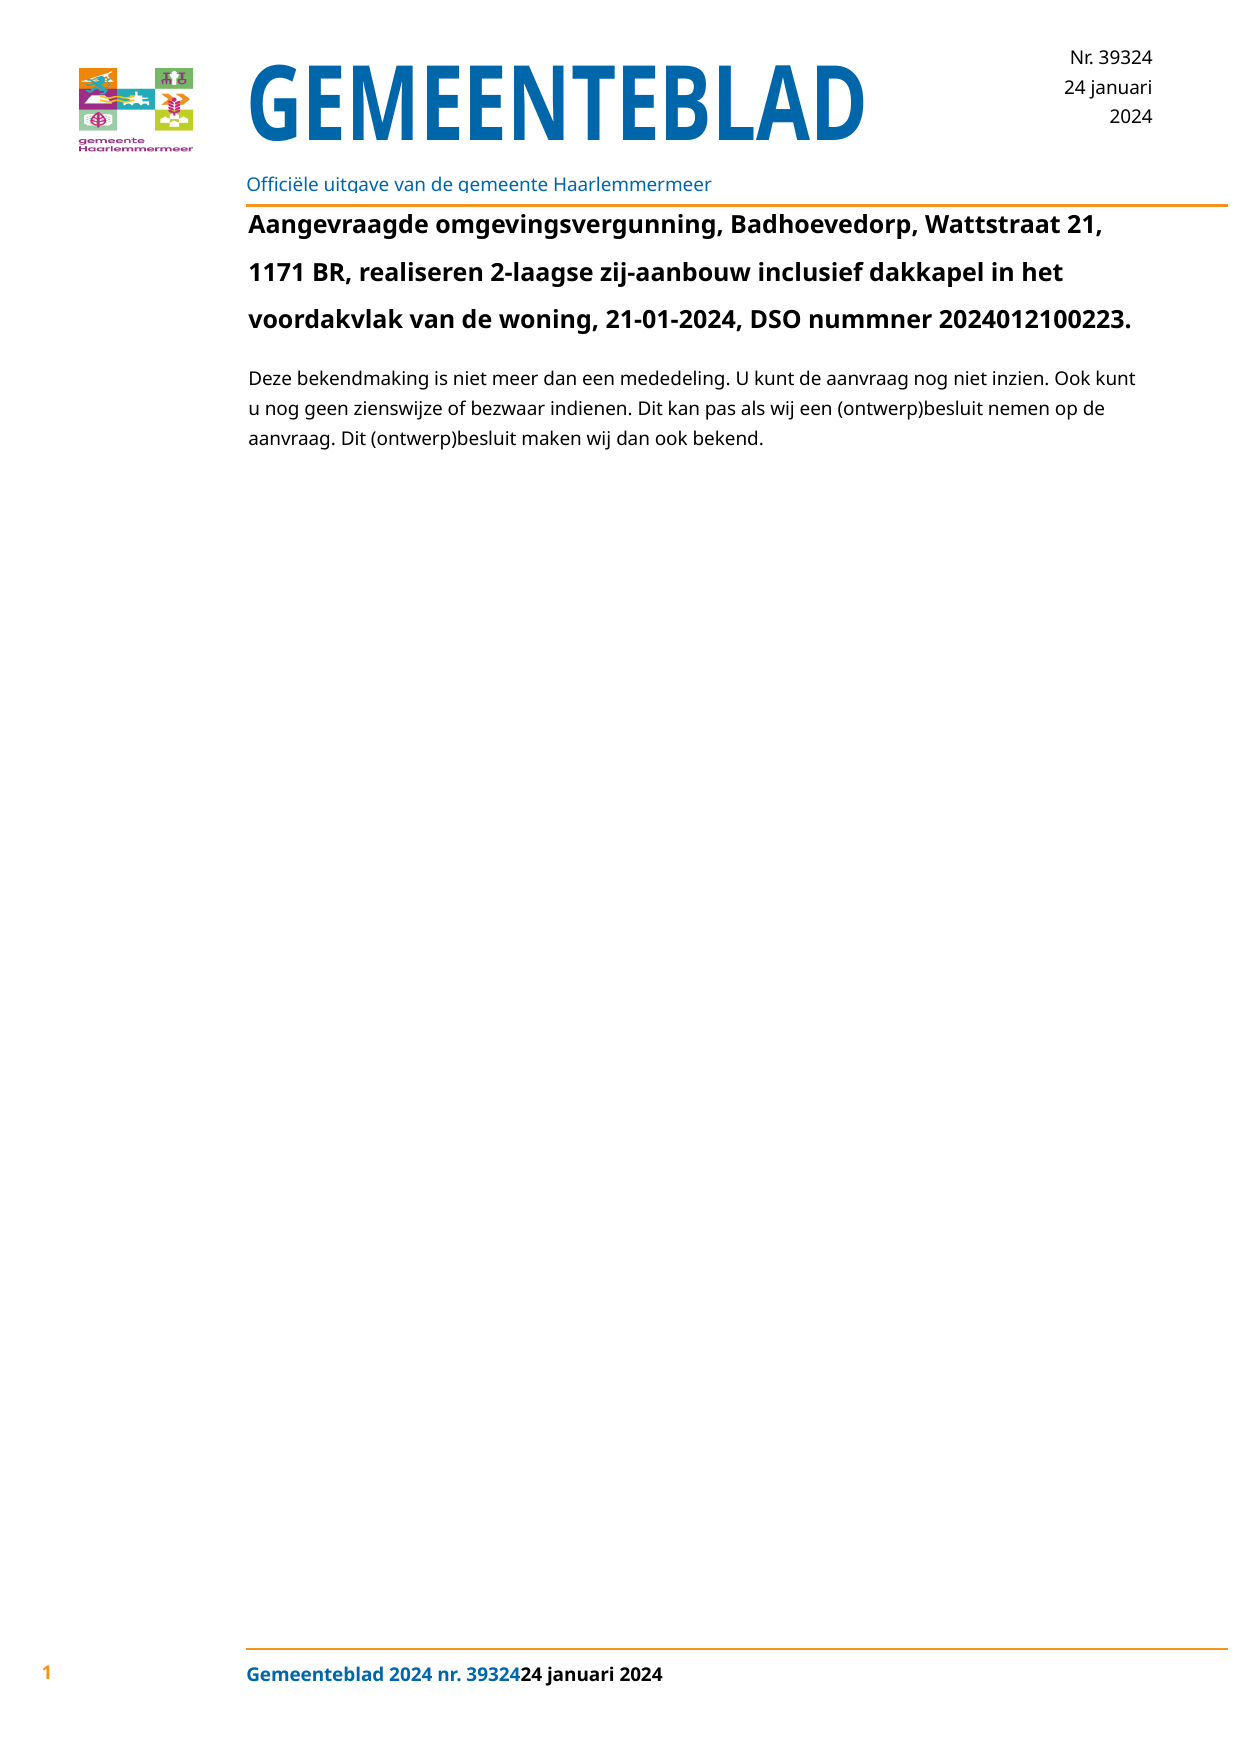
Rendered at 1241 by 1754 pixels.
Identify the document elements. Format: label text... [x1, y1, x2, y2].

text Aangevraagde omgevingsvergunning, Badhoevedorp, Wattstraat 21, 1171 BR, realiseren 2-laagse zij-aanbouw inclusief dakkapel in het voordakvlak van de woning, 21-01-2024, DSO nummner 2024012100223. [248, 207, 1152, 336]
text Deze bekendmaking is niet meer dan een mededeling. U kunt de aanvraag nog niet inzien. Ook kunt u nog geen zienswijze of bezwaar indienen. Dit kan pas als wij een (ontwerp)besluit nemen op de aanvraag. Dit (ontwerp)besluit maken wij dan ook bekend. [248, 366, 1152, 450]
picture [41, 47, 231, 172]
